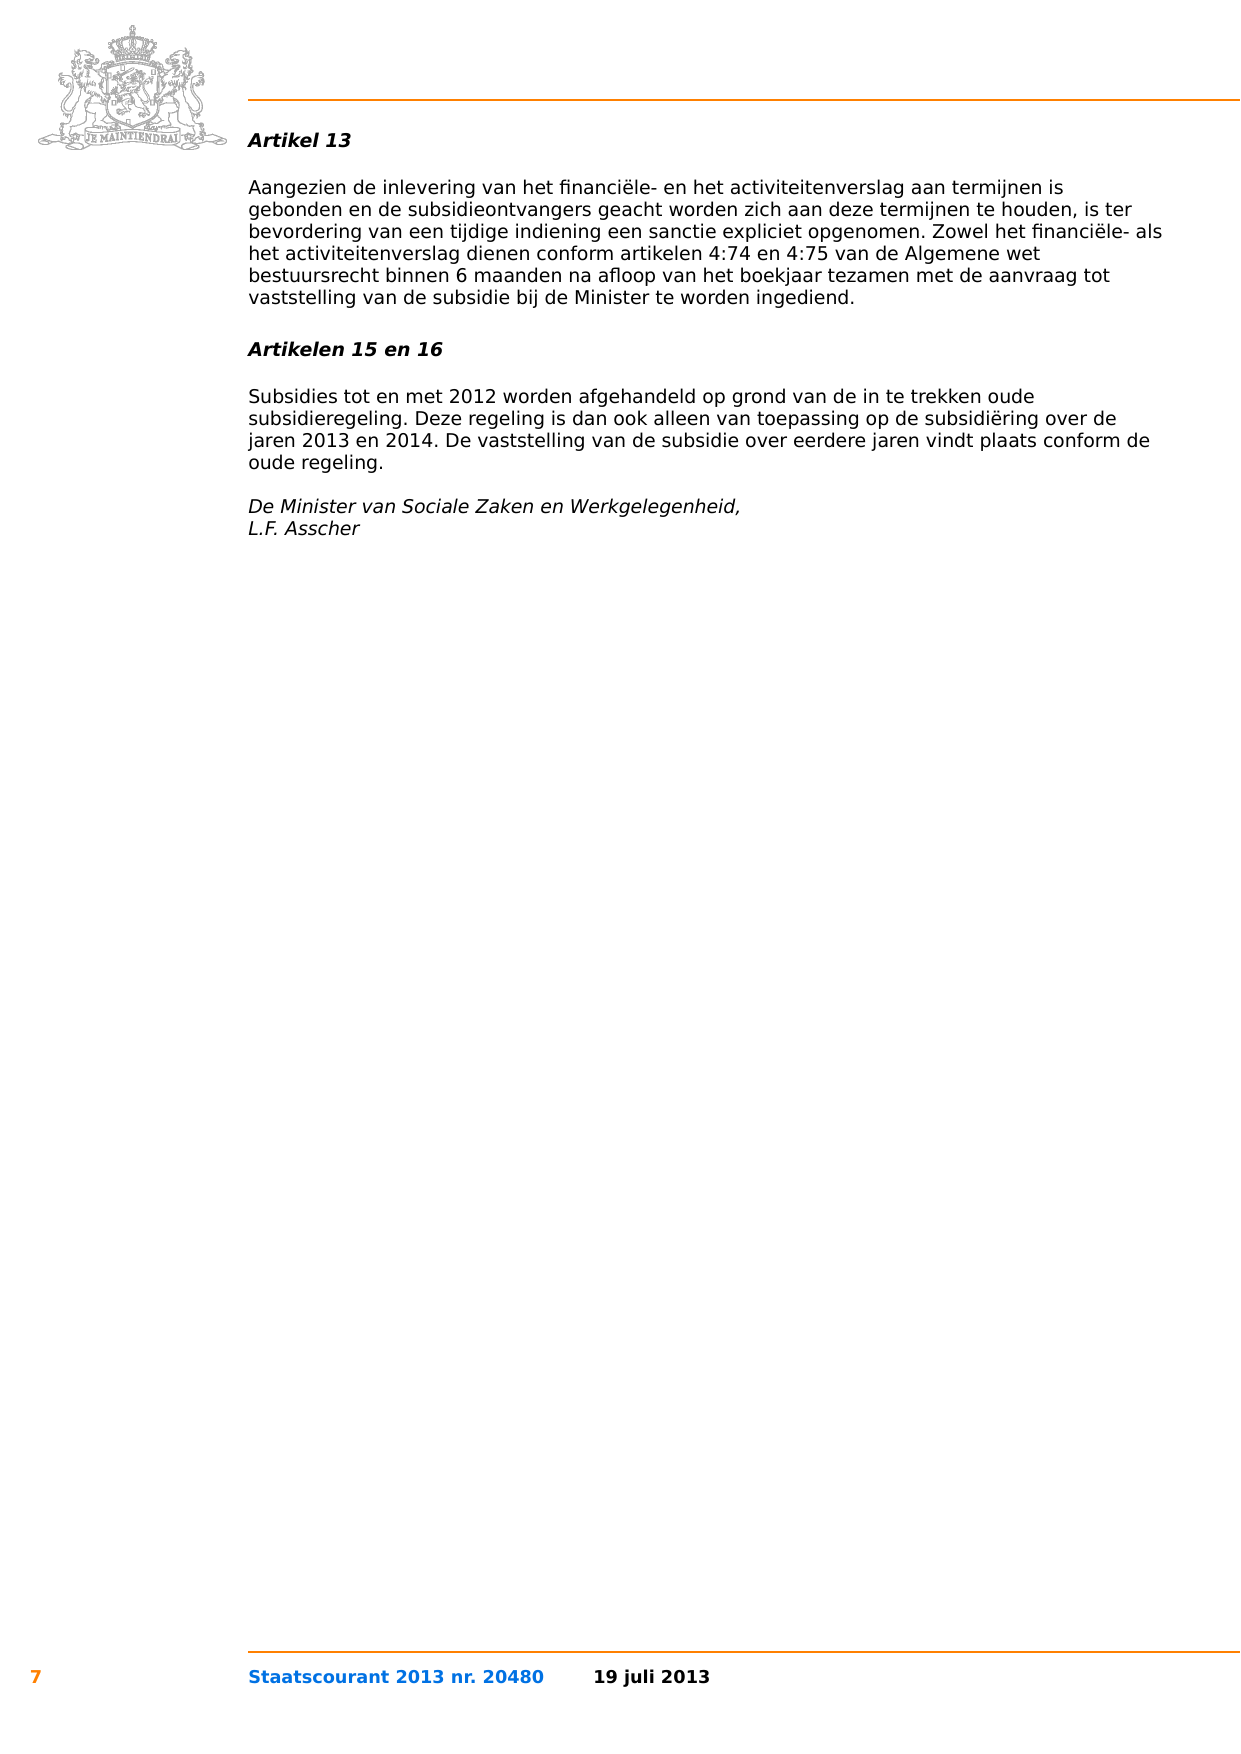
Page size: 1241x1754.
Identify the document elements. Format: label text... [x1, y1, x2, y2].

picture [38, 25, 227, 150]
text Aangezien de inlevering van het financiële- en het activiteitenverslag aan termijnen is gebonden en de subsidieontvangers geacht worden zich aan deze termijnen te houden, is ter bevordering van een tijdige indiening een sanctie expliciet opgenomen. Zowel het financiële- als het activiteitenverslag dienen conform artikelen 4:74 en 4:75 van de Algemene wet bestuursrecht binnen 6 maanden na afloop van het boekjaar tezamen met de aanvraag tot vaststelling van de subsidie bij de Minister te worden ingediend. [248, 177, 1163, 309]
text Subsidies tot en met 2012 worden afgehandeld op grond van de in te trekken oude subsidieregeling. Deze regeling is dan ook alleen van toepassing op de subsidiëring over de jaren 2013 en 2014. De vaststelling van de subsidie over eerdere jaren vindt plaats conform de oude regeling. [248, 386, 1163, 474]
subtitle Artikelen 15 en 16 [248, 339, 1163, 361]
subtitle Artikel 13 [248, 130, 1163, 152]
text De Minister van Sociale Zaken en Werkgelegenheid, L.F. Asscher [248, 496, 1163, 539]
